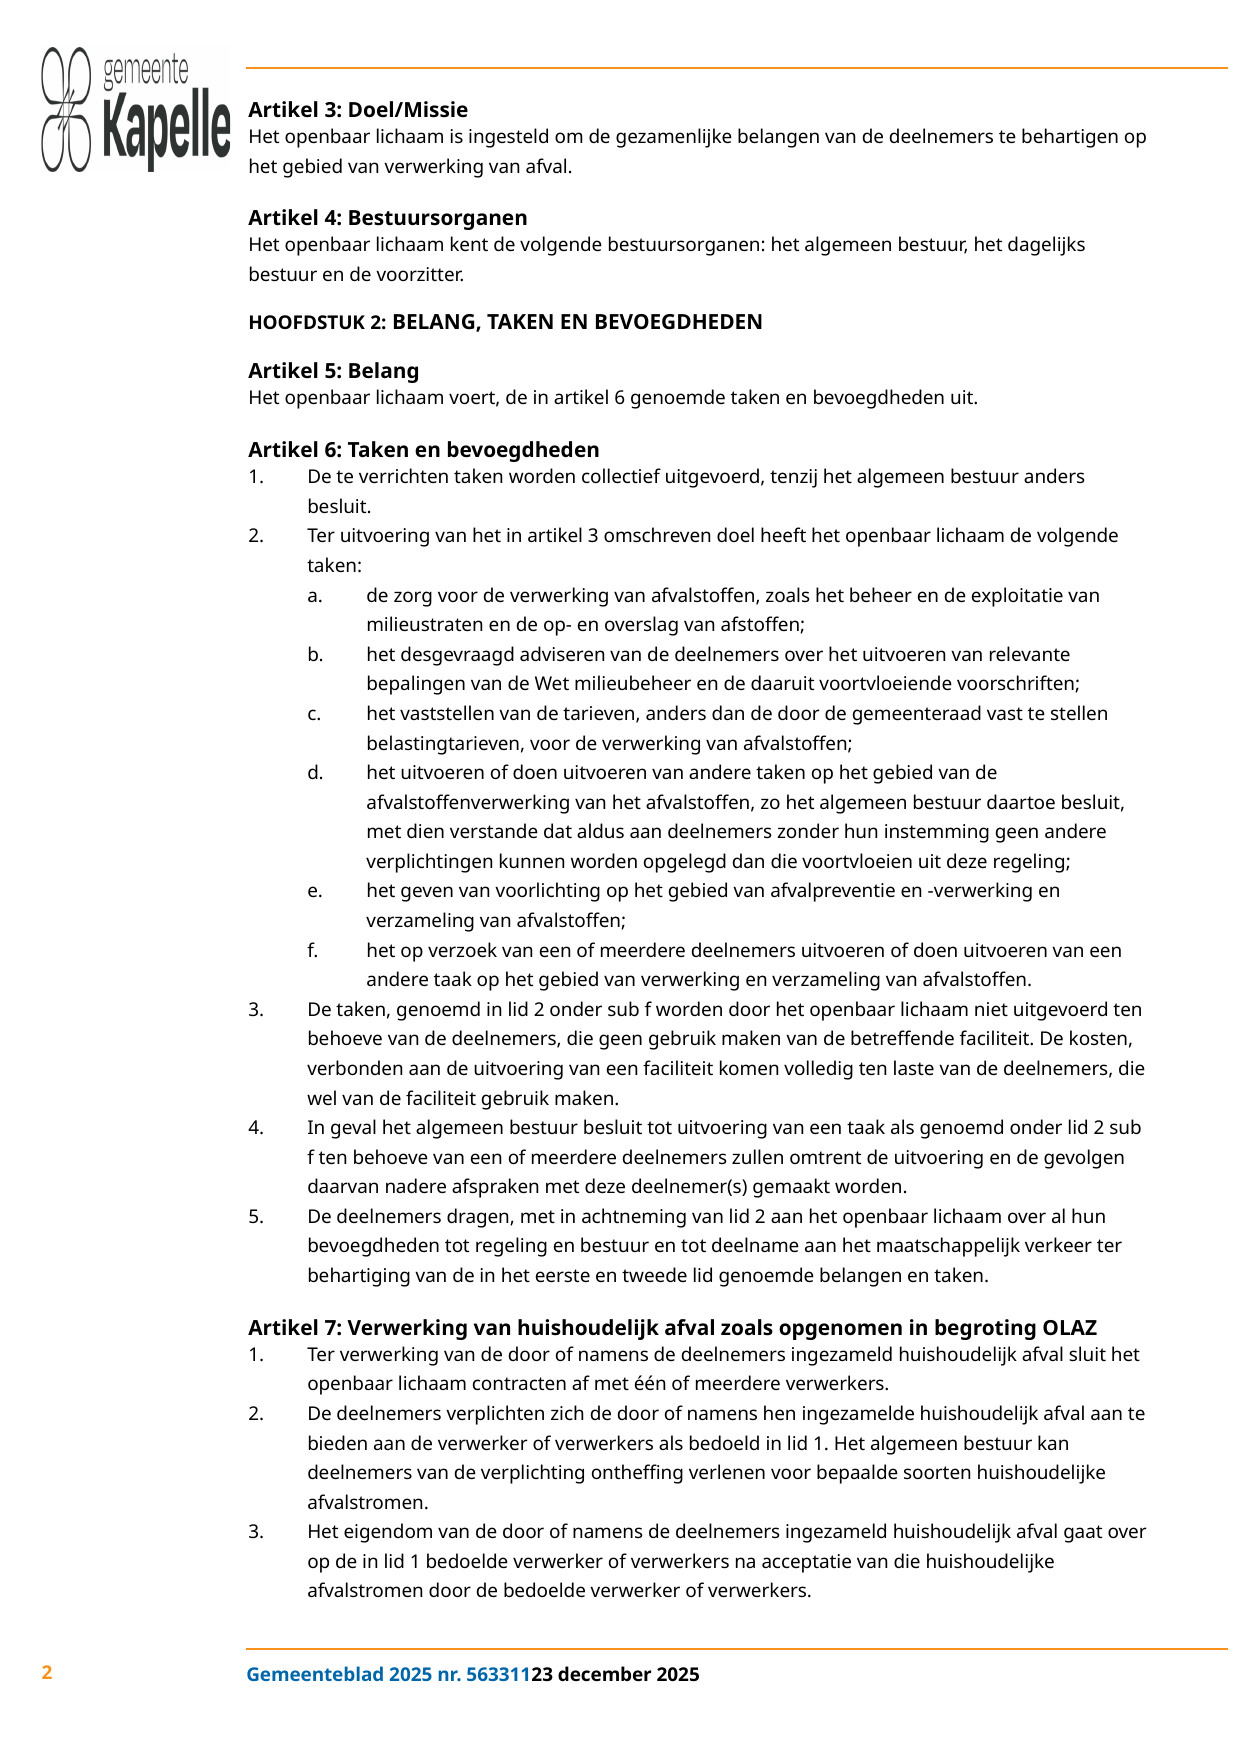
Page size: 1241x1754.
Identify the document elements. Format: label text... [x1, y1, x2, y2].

list Ter uitvoering van het in artikel 3 omschreven doel heeft het openbaar lichaam de volgende taken: [248, 523, 1152, 578]
list het geven van voorlichting op het gebied van afvalpreventie en -verwerking en verzameling van afvalstoffen; [307, 878, 1152, 933]
text Artikel 3: Doel/Missie [248, 95, 1152, 123]
list Het eigendom van de door of namens de deelnemers ingezameld huishoudelijk afval gaat over op de in lid 1 bedoelde verwerker of verwerkers na acceptatie van die huishoudelijke afvalstromen door de bedoelde verwerker of verwerkers. [248, 1518, 1152, 1603]
text HOOFDSTUK 2: BELANG, TAKEN EN BEVOEGDHEDEN [248, 307, 1152, 335]
picture [41, 47, 231, 172]
list het vaststellen van de tarieven, anders dan de door de gemeenteraad vast te stellen belastingtarieven, voor de verwerking van afvalstoffen; [307, 700, 1152, 755]
list In geval het algemeen bestuur besluit tot uitvoering van een taak als genoemd onder lid 2 sub f ten behoeve van een of meerdere deelnemers zullen omtrent de uitvoering en de gevolgen daarvan nadere afspraken met deze deelnemer(s) gemaakt worden. [248, 1114, 1152, 1199]
list De te verrichten taken worden collectief uitgevoerd, tenzij het algemeen bestuur anders besluit. [248, 463, 1152, 519]
text Artikel 5: Belang [248, 356, 1152, 384]
text Het openbaar lichaam is ingesteld om de gezamenlijke belangen van de deelnemers te behartigen op het gebied van verwerking van afval. [248, 123, 1152, 178]
text Het openbaar lichaam kent de volgende bestuursorganen: het algemeen bestuur, het dagelijks bestuur en de voorzitter. [248, 232, 1152, 287]
list De taken, genoemd in lid 2 onder sub f worden door het openbaar lichaam niet uitgevoerd ten behoeve van de deelnemers, die geen gebruik maken van de betreffende faciliteit. De kosten, verbonden aan de uitvoering van een faciliteit komen volledig ten laste van de deelnemers, die wel van de faciliteit gebruik maken. [248, 996, 1152, 1110]
list het op verzoek van een of meerdere deelnemers uitvoeren of doen uitvoeren van een andere taak op het gebied van verwerking en verzameling van afvalstoffen. [307, 937, 1152, 992]
text Artikel 6: Taken en bevoegdheden [248, 435, 1152, 463]
list het uitvoeren of doen uitvoeren van andere taken op het gebied van de afvalstoffenverwerking van het afvalstoffen, zo het algemeen bestuur daartoe besluit, met dien verstande dat aldus aan deelnemers zonder hun instemming geen andere verplichtingen kunnen worden opgelegd dan die voortvloeien uit deze regeling; [307, 759, 1152, 874]
list De deelnemers verplichten zich de door of namens hen ingezamelde huishoudelijk afval aan te bieden aan de verwerker of verwerkers als bedoeld in lid 1. Het algemeen bestuur kan deelnemers van de verplichting ontheffing verlenen voor bepaalde soorten huishoudelijke afvalstromen. [248, 1400, 1152, 1515]
text Het openbaar lichaam voert, de in artikel 6 genoemde taken en bevoegdheden uit. [248, 384, 1152, 410]
list Ter verwerking van de door of namens de deelnemers ingezameld huishoudelijk afval sluit het openbaar lichaam contracten af met één of meerdere verwerkers. [248, 1341, 1152, 1396]
list het desgevraagd adviseren van de deelnemers over het uitvoeren van relevante bepalingen van de Wet milieubeheer en de daaruit voortvloeiende voorschriften; [307, 641, 1152, 696]
text Artikel 7: Verwerking van huishoudelijk afval zoals opgenomen in begroting OLAZ [248, 1313, 1152, 1341]
text Artikel 4: Bestuursorganen [248, 203, 1152, 232]
list De deelnemers dragen, met in achtneming van lid 2 aan het openbaar lichaam over al hun bevoegdheden tot regeling en bestuur en tot deelname aan het maatschappelijk verkeer ter behartiging van de in het eerste en tweede lid genoemde belangen en taken. [248, 1203, 1152, 1288]
list de zorg voor de verwerking van afvalstoffen, zoals het beheer en de exploitatie van milieustraten en de op- en overslag van afstoffen; [307, 582, 1152, 637]
